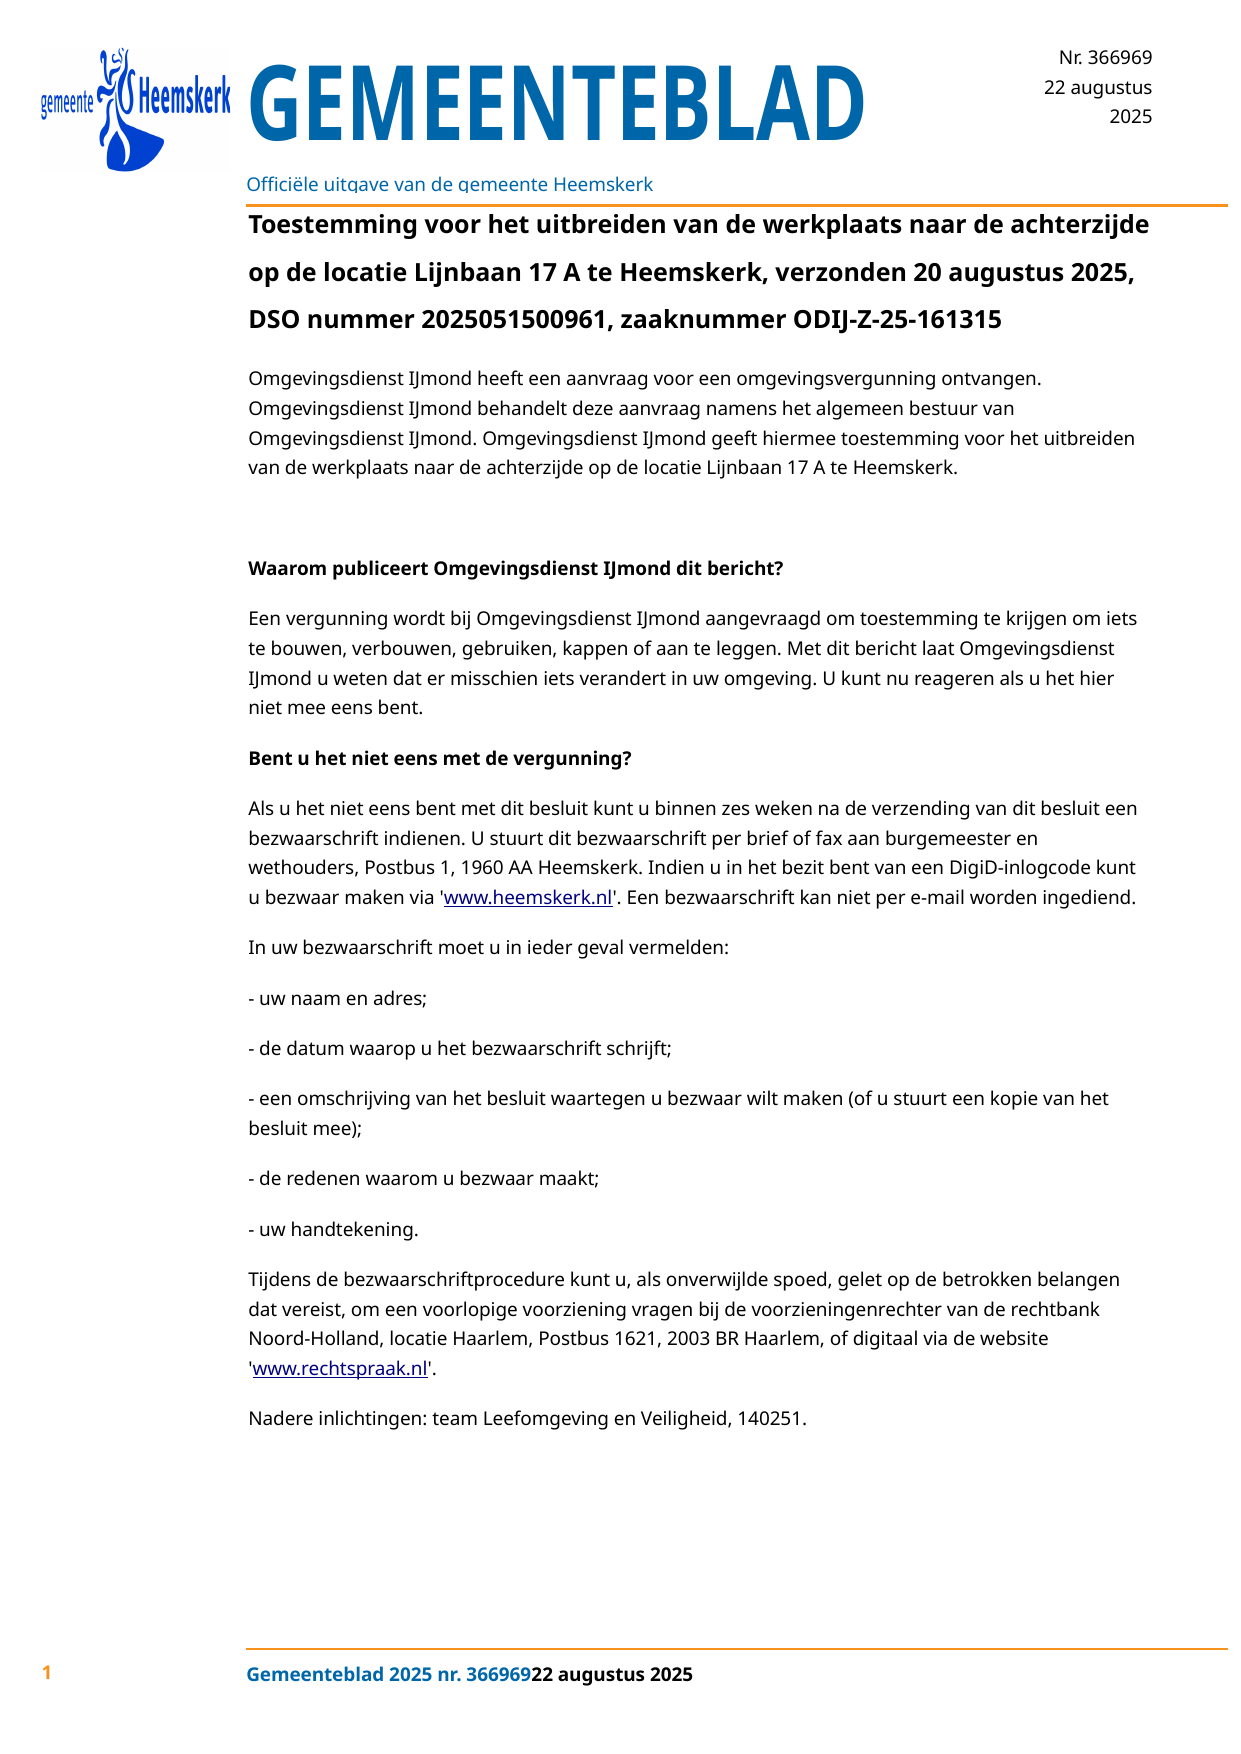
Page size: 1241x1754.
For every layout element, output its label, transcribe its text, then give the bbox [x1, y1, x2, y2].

text - uw naam en adres; [248, 985, 1152, 1010]
text Omgevingsdienst IJmond heeft een aanvraag voor een omgevingsvergunning ontvangen. Omgevingsdienst IJmond behandelt deze aanvraag namens het algemeen bestuur van Omgevingsdienst IJmond. Omgevingsdienst IJmond geeft hiermee toestemming voor het uitbreiden van de werkplaats naar de achterzijde op de locatie Lijnbaan 17 A te Heemskerk. [248, 366, 1152, 480]
text Als u het niet eens bent met dit besluit kunt u binnen zes weken na de verzending van dit besluit een bezwaarschrift indienen. U stuurt dit bezwaarschrift per brief of fax aan burgemeester en wethouders, Postbus 1, 1960 AA Heemskerk. Indien u in het bezit bent van een DigiD-inlogcode kunt u bezwaar maken via 'www.heemskerk.nl'. Een bezwaarschrift kan niet per e-mail worden ingediend. [248, 795, 1152, 909]
text In uw bezwaarschrift moet u in ieder geval vermelden: [248, 934, 1152, 960]
text - de redenen waarom u bezwaar maakt; [248, 1166, 1152, 1191]
text Bent u het niet eens met de vergunning? [248, 745, 1152, 770]
text - uw handtekening. [248, 1216, 1152, 1242]
text Tijdens de bezwaarschriftprocedure kunt u, als onverwijlde spoed, gelet op de betrokken belangen dat vereist, om een voorlopige voorziening vragen bij de voorzieningenrechter van de rechtbank Noord-Holland, locatie Haarlem, Postbus 1621, 2003 BR Haarlem, of digitaal via de website 'www.rechtspraak.nl'. [248, 1266, 1152, 1381]
text Toestemming voor het uitbreiden van de werkplaats naar de achterzijde op de locatie Lijnbaan 17 A te Heemskerk, verzonden 20 augustus 2025, DSO nummer 2025051500961, zaaknummer ODIJ-Z-25-161315 [248, 207, 1152, 336]
text - een omschrijving van het besluit waartegen u bezwaar wilt maken (of u stuurt een kopie van het besluit mee); [248, 1086, 1152, 1141]
text Waarom publiceert Omgevingsdienst IJmond dit bericht? [248, 555, 1152, 581]
picture [41, 47, 231, 172]
text - de datum waarop u het bezwaarschrift schrijft; [248, 1035, 1152, 1061]
text Een vergunning wordt bij Omgevingsdienst IJmond aangevraagd om toestemming te krijgen om iets te bouwen, verbouwen, gebruiken, kappen of aan te leggen. Met dit bericht laat Omgevingsdienst IJmond u weten dat er misschien iets verandert in uw omgeving. U kunt nu reageren als u het hier niet mee eens bent. [248, 606, 1152, 720]
text Nadere inlichtingen: team Leefomgeving en Veiligheid, 140251. [248, 1406, 1152, 1431]
